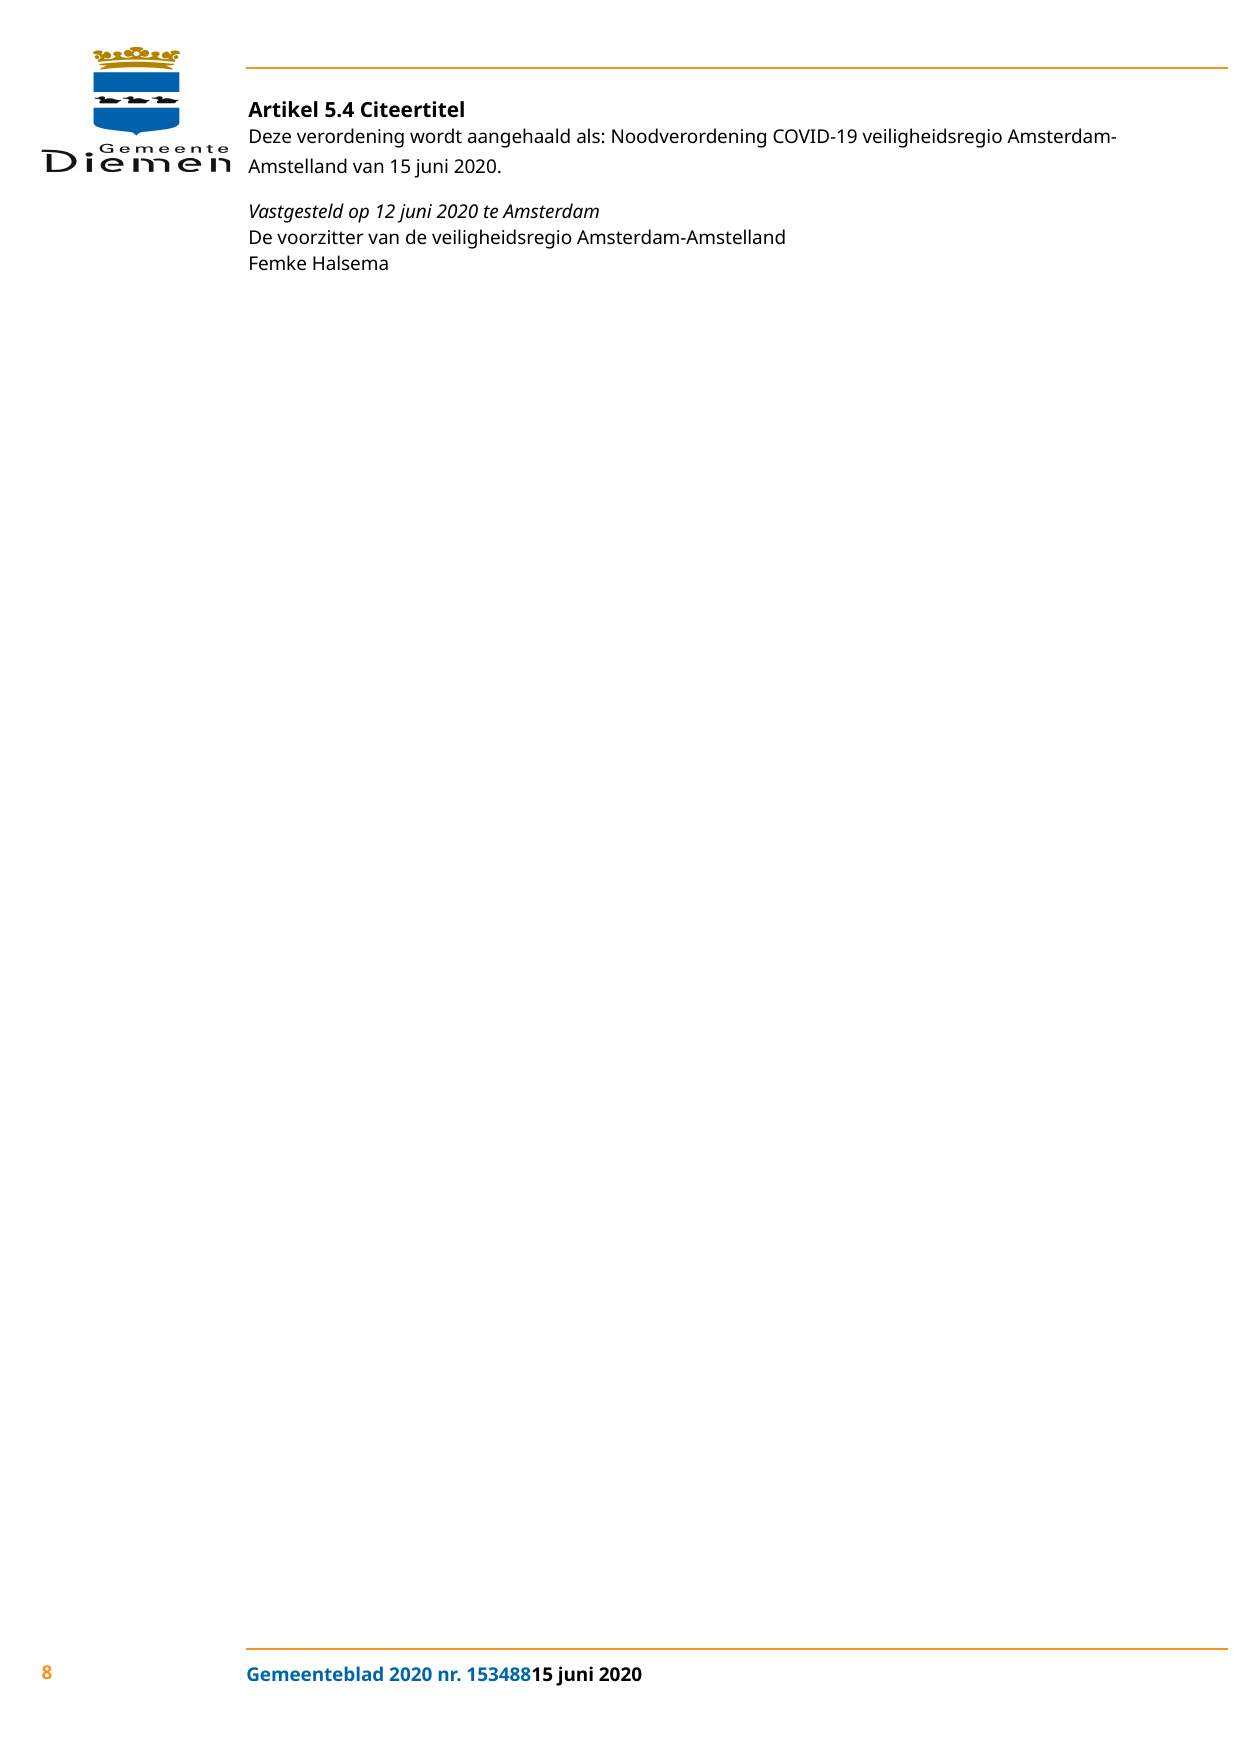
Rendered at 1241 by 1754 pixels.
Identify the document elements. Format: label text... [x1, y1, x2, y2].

picture [41, 47, 231, 172]
text Vastgesteld op 12 juni 2020 te Amsterdam [248, 198, 1152, 224]
text Deze verordening wordt aangehaald als: Noodverordening COVID-19 veiligheidsregio Amsterdam-Amstelland van 15 juni 2020. [248, 123, 1152, 178]
text Femke Halsema [248, 250, 1152, 276]
text De voorzitter van de veiligheidsregio Amsterdam-Amstelland [248, 224, 1152, 250]
text Artikel 5.4 Citeertitel [248, 95, 1152, 123]
